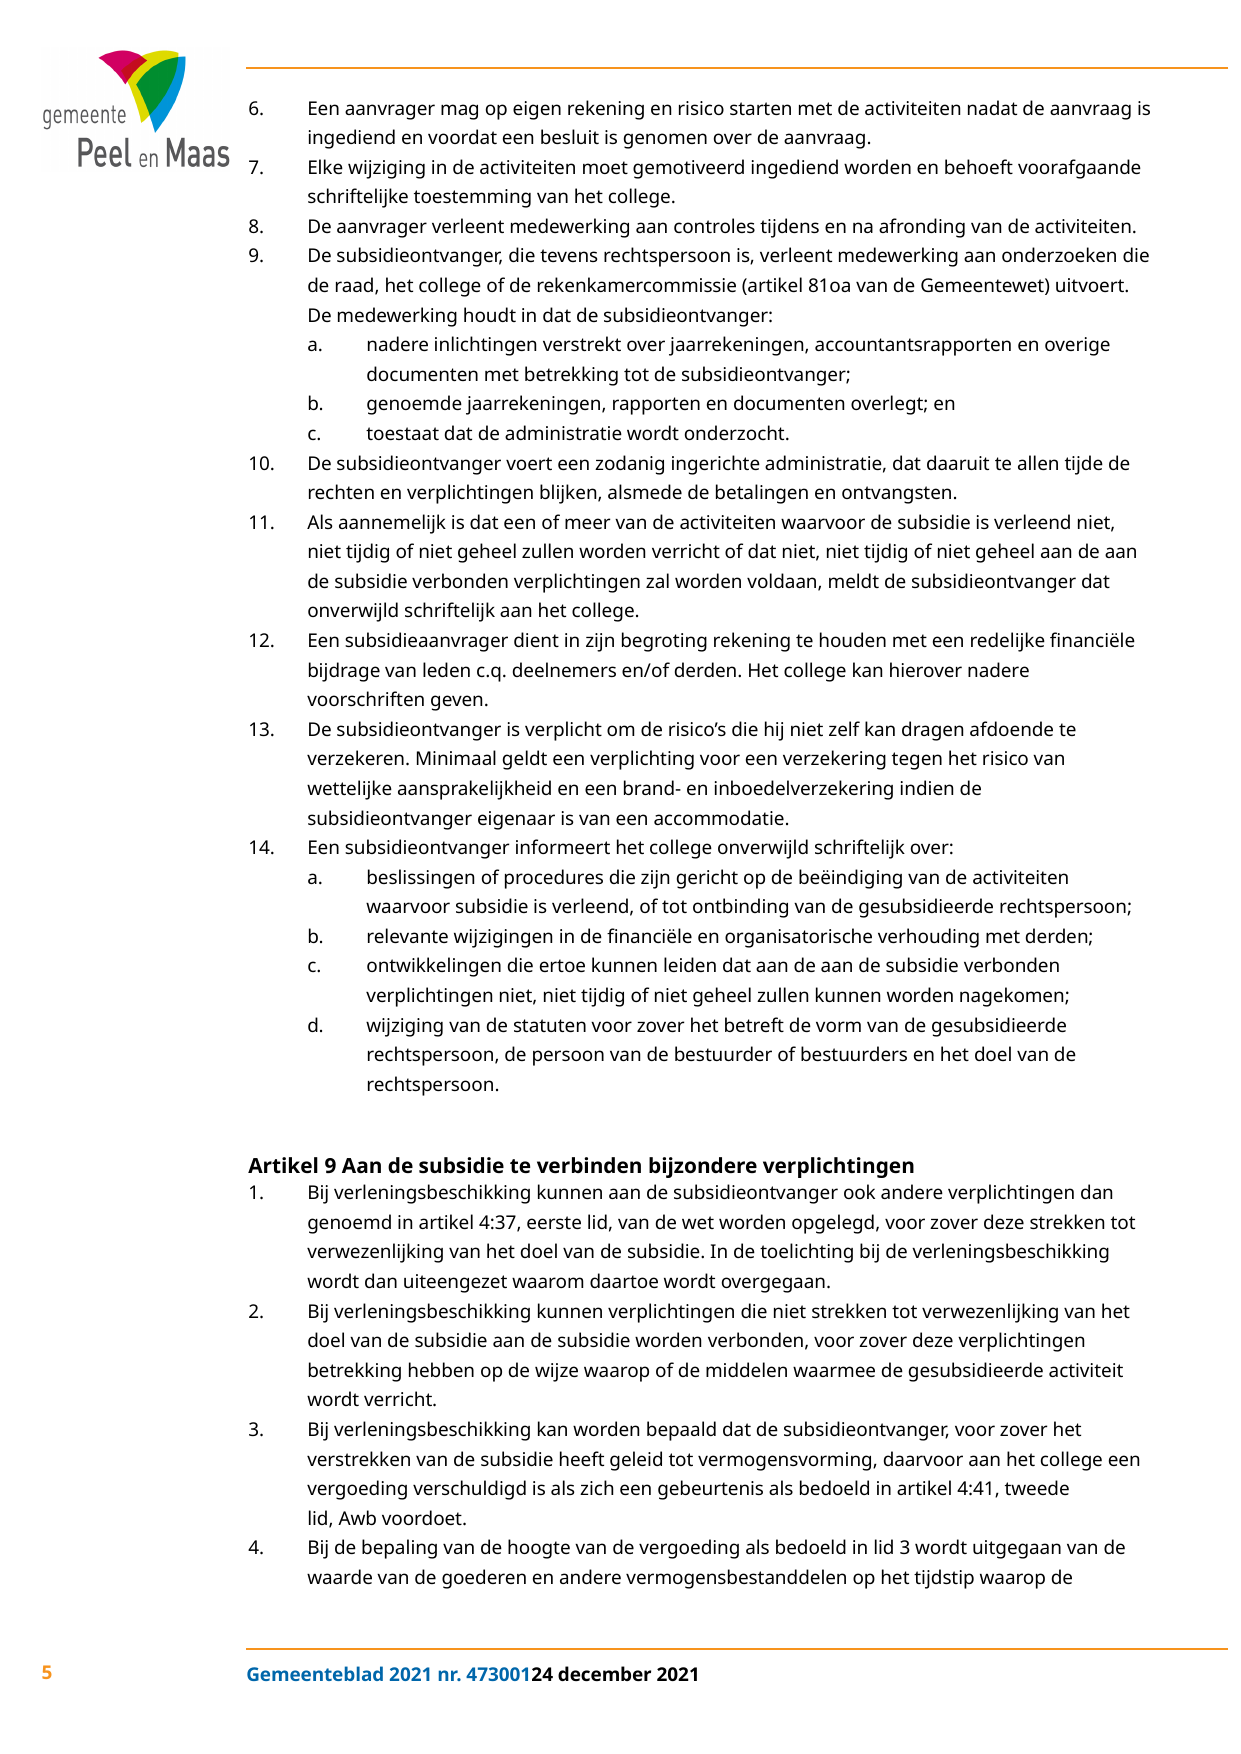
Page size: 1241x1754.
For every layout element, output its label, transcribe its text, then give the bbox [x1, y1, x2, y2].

list toestaat dat de administratie wordt onderzocht. [307, 420, 1152, 446]
list Als aannemelijk is dat een of meer van de activiteiten waarvoor de subsidie is verleend niet, niet tijdig of niet geheel zullen worden verricht of dat niet, niet tijdig of niet geheel aan de aan de subsidie verbonden verplichtingen zal worden voldaan, meldt de subsidieontvanger dat onverwijld schriftelijk aan het college. [248, 509, 1152, 623]
list beslissingen of procedures die zijn gericht op de beëindiging van de activiteiten waarvoor subsidie is verleend, of tot ontbinding van de gesubsidieerde rechtspersoon; [307, 864, 1152, 919]
picture [41, 47, 231, 172]
list Een subsidieontvanger informeert het college onverwijld schriftelijk over: [248, 834, 1152, 860]
list nadere inlichtingen verstrekt over jaarrekeningen, accountantsrapporten en overige documenten met betrekking tot de subsidieontvanger; [307, 331, 1152, 387]
list Bij verleningsbeschikking kunnen verplichtingen die niet strekken tot verwezenlijking van het doel van de subsidie aan de subsidie worden verbonden, voor zover deze verplichtingen betrekking hebben op de wijze waarop of de middelen waarmee de gesubsidieerde activiteit wordt verricht. [248, 1298, 1152, 1412]
list genoemde jaarrekeningen, rapporten en documenten overlegt; en [307, 391, 1152, 416]
list Bij verleningsbeschikking kan worden bepaald dat de subsidieontvanger, voor zover het verstrekken van de subsidie heeft geleid tot vermogensvorming, daarvoor aan het college een vergoeding verschuldigd is als zich een gebeurtenis als bedoeld in artikel 4:41, tweede lid, Awb voordoet. [248, 1416, 1152, 1531]
list ontwikkelingen die ertoe kunnen leiden dat aan de aan de subsidie verbonden verplichtingen niet, niet tijdig of niet geheel zullen kunnen worden nagekomen; [307, 953, 1152, 1008]
list Een subsidieaanvrager dient in zijn begroting rekening te houden met een redelijke financiële bijdrage van leden c.q. deelnemers en/of derden. Het college kan hierover nadere voorschriften geven. [248, 627, 1152, 712]
list Bij de bepaling van de hoogte van de vergoeding als bedoeld in lid 3 wordt uitgegaan van de waarde van de goederen en andere vermogensbestanddelen op het tijdstip waarop de [248, 1534, 1152, 1590]
list Bij verleningsbeschikking kunnen aan de subsidieontvanger ook andere verplichtingen dan genoemd in artikel 4:37, eerste lid, van de wet worden opgelegd, voor zover deze strekken tot verwezenlijking van het doel van de subsidie. In de toelichting bij de verleningsbeschikking wordt dan uiteengezet waarom daartoe wordt overgegaan. [248, 1179, 1152, 1294]
list De subsidieontvanger is verplicht om de risico’s die hij niet zelf kan dragen afdoende te verzekeren. Minimaal geldt een verplichting voor een verzekering tegen het risico van wettelijke aansprakelijkheid en een brand- en inboedelverzekering indien de subsidieontvanger eigenaar is van een accommodatie. [248, 716, 1152, 831]
list wijziging van de statuten voor zover het betreft de vorm van de gesubsidieerde rechtspersoon, de persoon van de bestuurder of bestuurders en het doel van de rechtspersoon. [307, 1012, 1152, 1097]
list De subsidieontvanger, die tevens rechtspersoon is, verleent medewerking aan onderzoeken die de raad, het college of de rekenkamercommissie (artikel 81oa van de Gemeentewet) uitvoert. De medewerking houdt in dat de subsidieontvanger: [248, 243, 1152, 328]
list relevante wijzigingen in de financiële en organisatorische verhouding met derden; [307, 923, 1152, 949]
text Artikel 9 Aan de subsidie te verbinden bijzondere verplichtingen [248, 1151, 1152, 1179]
list De aanvrager verleent medewerking aan controles tijdens en na afronding van de activiteiten. [248, 213, 1152, 239]
list Elke wijziging in de activiteiten moet gemotiveerd ingediend worden en behoeft voorafgaande schriftelijke toestemming van het college. [248, 154, 1152, 209]
list Een aanvrager mag op eigen rekening en risico starten met de activiteiten nadat de aanvraag is ingediend en voordat een besluit is genomen over de aanvraag. [248, 95, 1152, 150]
list De subsidieontvanger voert een zodanig ingerichte administratie, dat daaruit te allen tijde de rechten en verplichtingen blijken, alsmede de betalingen en ontvangsten. [248, 450, 1152, 505]
